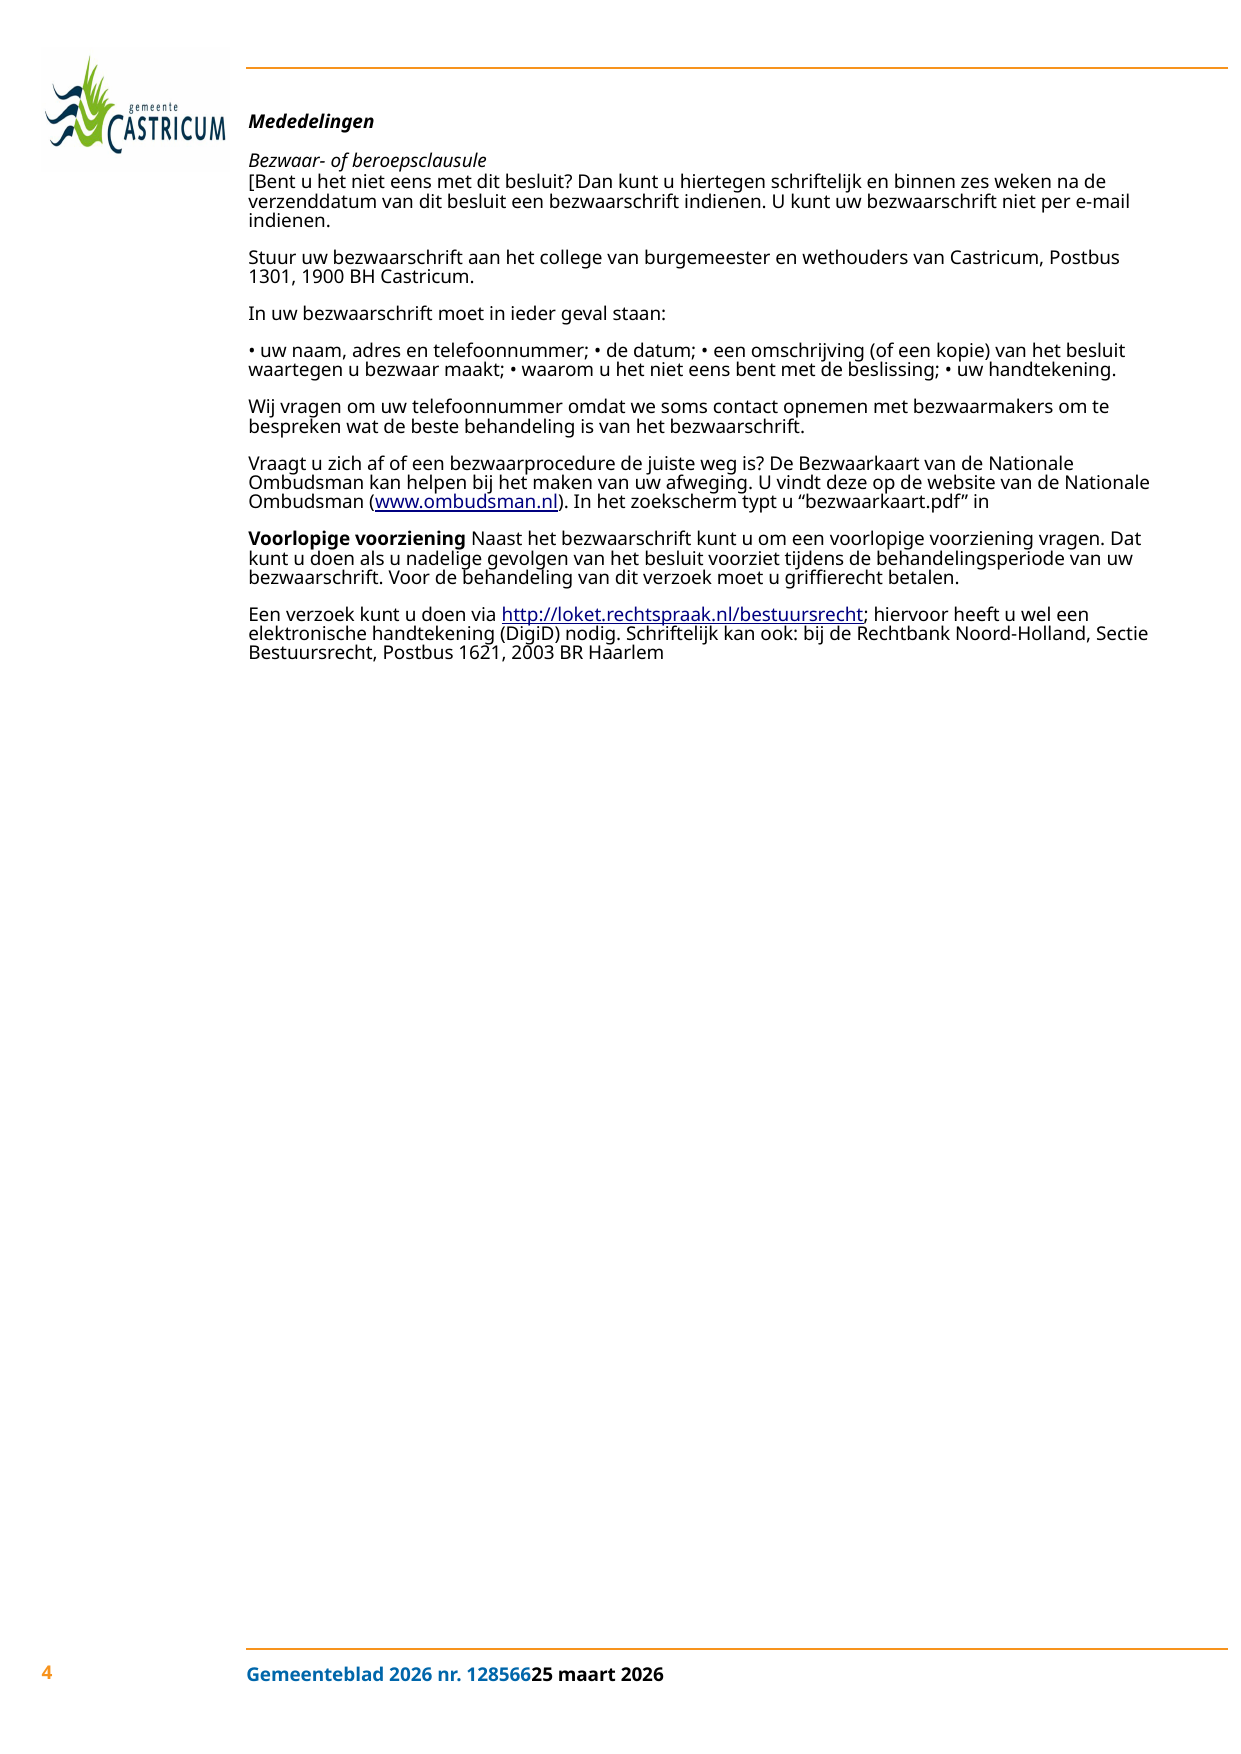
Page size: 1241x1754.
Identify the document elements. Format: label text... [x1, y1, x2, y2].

text Voorlopige voorziening Naast het bezwaarschrift kunt u om een voorlopige voorziening vragen. Dat kunt u doen als u nadelige gevolgen van het besluit voorziet tijdens de behandelingsperiode van uw bezwaarschrift. Voor de behandeling van dit verzoek moet u griffierecht betalen. [248, 530, 1152, 588]
text Een verzoek kunt u doen via http://loket.rechtspraak.nl/bestuursrecht; hiervoor heeft u wel een elektronische handtekening (DigiD) nodig. Schriftelijk kan ook: bij de Rechtbank Noord-Holland, Sectie Bestuursrecht, Postbus 1621, 2003 BR Haarlem [248, 606, 1152, 663]
picture [41, 47, 231, 172]
text In uw bezwaarschrift moet in ieder geval staan: [248, 305, 1152, 324]
text Wij vragen om uw telefoonnummer omdat we soms contact opnemen met bezwaarmakers om te bespreken wat de beste behandeling is van het bezwaarschrift. [248, 398, 1152, 437]
text Vraagt u zich af of een bezwaarprocedure de juiste weg is? De Bezwaarkaart van de Nationale Ombudsman kan helpen bij het maken van uw afweging. U vindt deze op de website van de Nationale Ombudsman (www.ombudsman.nl). In het zoekscherm typt u “bezwaarkaart.pdf” in [248, 455, 1152, 512]
text Bezwaar- of beroepsclausule [248, 148, 1152, 173]
text Mededelingen [248, 108, 1152, 134]
text Stuur uw bezwaarschrift aan het college van burgemeester en wethouders van Castricum, Postbus 1301, 1900 BH Castricum. [248, 249, 1152, 287]
text • uw naam, adres en telefoonnummer; • de datum; • een omschrijving (of een kopie) van het besluit waartegen u bezwaar maakt; • waarom u het niet eens bent met de beslissing; • uw handtekening. [248, 342, 1152, 381]
text [Bent u het niet eens met dit besluit? Dan kunt u hiertegen schriftelijk en binnen zes weken na de verzenddatum van dit besluit een bezwaarschrift indienen. U kunt uw bezwaarschrift niet per e-mail indienen. [248, 173, 1152, 231]
